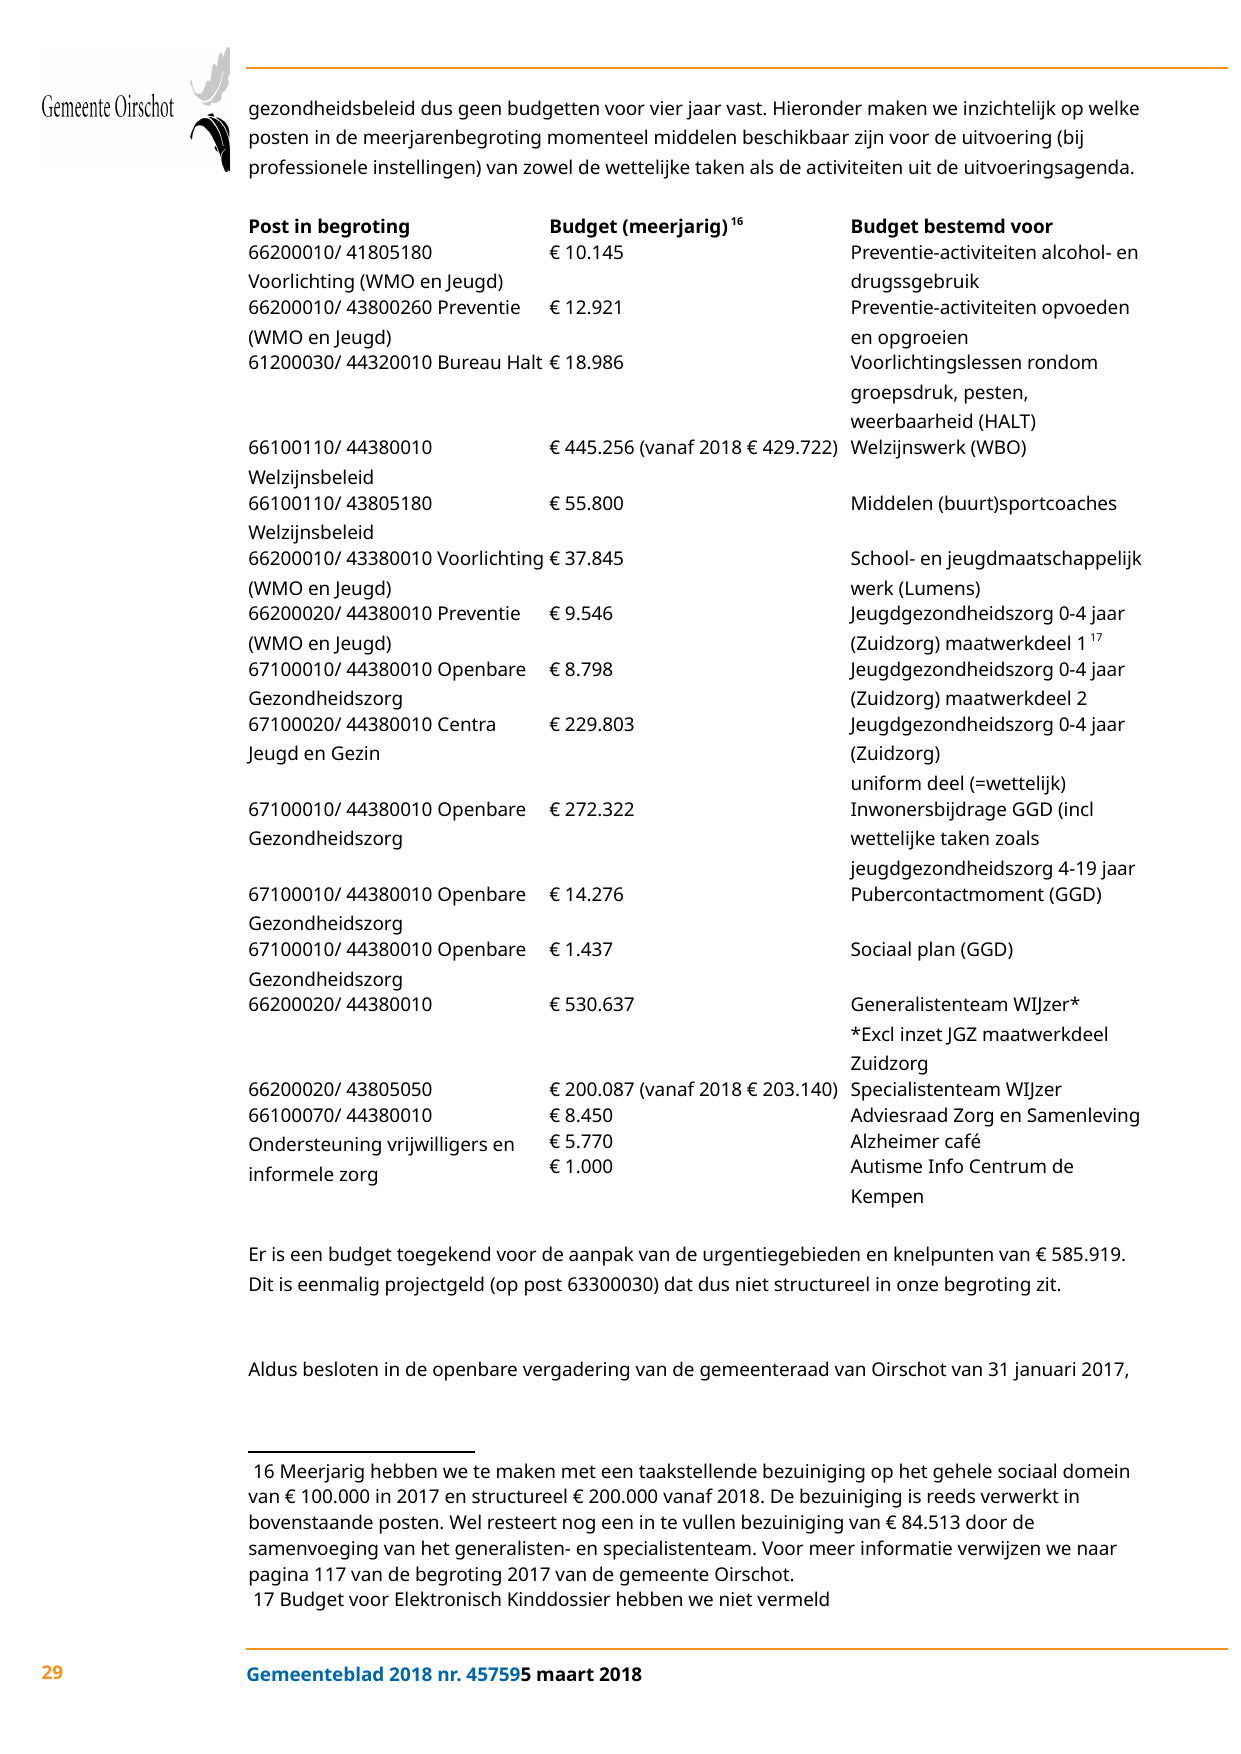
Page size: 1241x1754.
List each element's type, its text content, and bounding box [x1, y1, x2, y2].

table_cell € 445.256 (vanaf 2018 € 429.722) [549, 435, 850, 490]
table_cell 66200010/ 43380010 Voorlichting (WMO en Jeugd) [248, 545, 549, 600]
table_cell 66200020/ 44380010 [248, 991, 549, 1076]
table_cell 66100110/ 43805180 Welzijnsbeleid [248, 490, 549, 545]
table_cell € 1.437 [549, 936, 850, 991]
table_cell € 9.546 [549, 600, 850, 656]
table_header Budget (meerjarig) [549, 213, 850, 239]
table_cell Jeugdgezondheidszorg 0-4 jaar (Zuidzorg) maatwerkdeel 2 [850, 656, 1152, 711]
table_cell School- en jeugdmaatschappelijk werk (Lumens) [850, 545, 1152, 600]
table_cell € 10.145 [549, 239, 850, 294]
picture [41, 47, 231, 172]
table_cell € 18.986 [549, 350, 850, 434]
table_cell 66200010/ 43800260 Preventie (WMO en Jeugd) [248, 294, 549, 349]
text Aldus besloten in de openbare vergadering van de gemeenteraad van Oirschot van 31 januari 2017, [248, 1356, 1152, 1382]
table_cell 67100010/ 44380010 Openbare Gezondheidszorg [248, 796, 549, 881]
table_cell Preventie-activiteiten alcohol- en drugssgebruik [850, 239, 1152, 294]
table_cell 66100110/ 44380010 Welzijnsbeleid [248, 435, 549, 490]
table_cell 67100010/ 44380010 Openbare Gezondheidszorg [248, 656, 549, 711]
table_cell € 1.000 [549, 1154, 850, 1209]
table_cell € 272.322 [549, 796, 850, 881]
table_cell € 229.803 [549, 711, 850, 796]
table_cell 66200020/ 43805050 [248, 1076, 549, 1102]
text Er is een budget toegekend voor de aanpak van de urgentiegebieden en knelpunten van € 585.919. Dit is eenmalig projectgeld (op post 63300030) dat dus niet structureel in onze begroting zit. [248, 1242, 1152, 1297]
table_cell € 8.798 [549, 656, 850, 711]
table_cell 67100020/ 44380010 Centra Jeugd en Gezin [248, 711, 549, 796]
table_header Post in begroting [248, 213, 549, 239]
table_cell 66200010/ 41805180 Voorlichting (WMO en Jeugd) [248, 239, 549, 294]
table_cell 66200020/ 44380010 Preventie (WMO en Jeugd) [248, 600, 549, 656]
table_cell Pubercontactmoment (GGD) [850, 881, 1152, 936]
table_cell Alzheimer café [850, 1128, 1152, 1153]
table_cell Generalistenteam WIJzer* *Excl inzet JGZ maatwerkdeel Zuidzorg [850, 991, 1152, 1076]
table_cell € 55.800 [549, 490, 850, 545]
table_cell Specialistenteam WIJzer [850, 1076, 1152, 1102]
table_cell 67100010/ 44380010 Openbare Gezondheidszorg [248, 936, 549, 991]
table_cell 67100010/ 44380010 Openbare Gezondheidszorg [248, 881, 549, 936]
table_cell 61200030/ 44320010 Bureau Halt [248, 350, 549, 434]
table_cell € 200.087 (vanaf 2018 € 203.140) [549, 1076, 850, 1102]
table_cell € 37.845 [549, 545, 850, 600]
table_cell 66100070/ 44380010 Ondersteuning vrijwilligers en informele zorg [248, 1102, 549, 1209]
table_header Budget bestemd voor [850, 213, 1152, 239]
table_cell € 12.921 [549, 294, 850, 349]
table_cell Inwonersbijdrage GGD (incl wettelijke taken zoals jeugdgezondheidszorg 4-19 jaar [850, 796, 1152, 881]
table_cell € 14.276 [549, 881, 850, 936]
table_cell Welzijnswerk (WBO) [850, 435, 1152, 490]
table_cell Autisme Info Centrum de Kempen [850, 1154, 1152, 1209]
table_cell Voorlichtingslessen rondom groepsdruk, pesten, weerbaarheid (HALT) [850, 350, 1152, 434]
table_cell € 530.637 [549, 991, 850, 1076]
table_cell Jeugdgezondheidszorg 0-4 jaar (Zuidzorg) maatwerkdeel 1 [850, 600, 1152, 656]
table_cell Sociaal plan (GGD) [850, 936, 1152, 991]
table_cell € 5.770 [549, 1128, 850, 1153]
table_cell Preventie-activiteiten opvoeden en opgroeien [850, 294, 1152, 349]
table_cell Adviesraad Zorg en Samenleving [850, 1102, 1152, 1128]
table_cell Jeugdgezondheidszorg 0-4 jaar (Zuidzorg) uniform deel (=wettelijk) [850, 711, 1152, 796]
text gezondheidsbeleid dus geen budgetten voor vier jaar vast. Hieronder maken we inzichtelijk op welke posten in de meerjarenbegroting momenteel middelen beschikbaar zijn voor de uitvoering (bij professionele instellingen) van zowel de wettelijke taken als de activiteiten uit de uitvoeringsagenda. [248, 95, 1152, 180]
table_cell Middelen (buurt)sportcoaches [850, 490, 1152, 545]
table_cell € 8.450 [549, 1102, 850, 1128]
